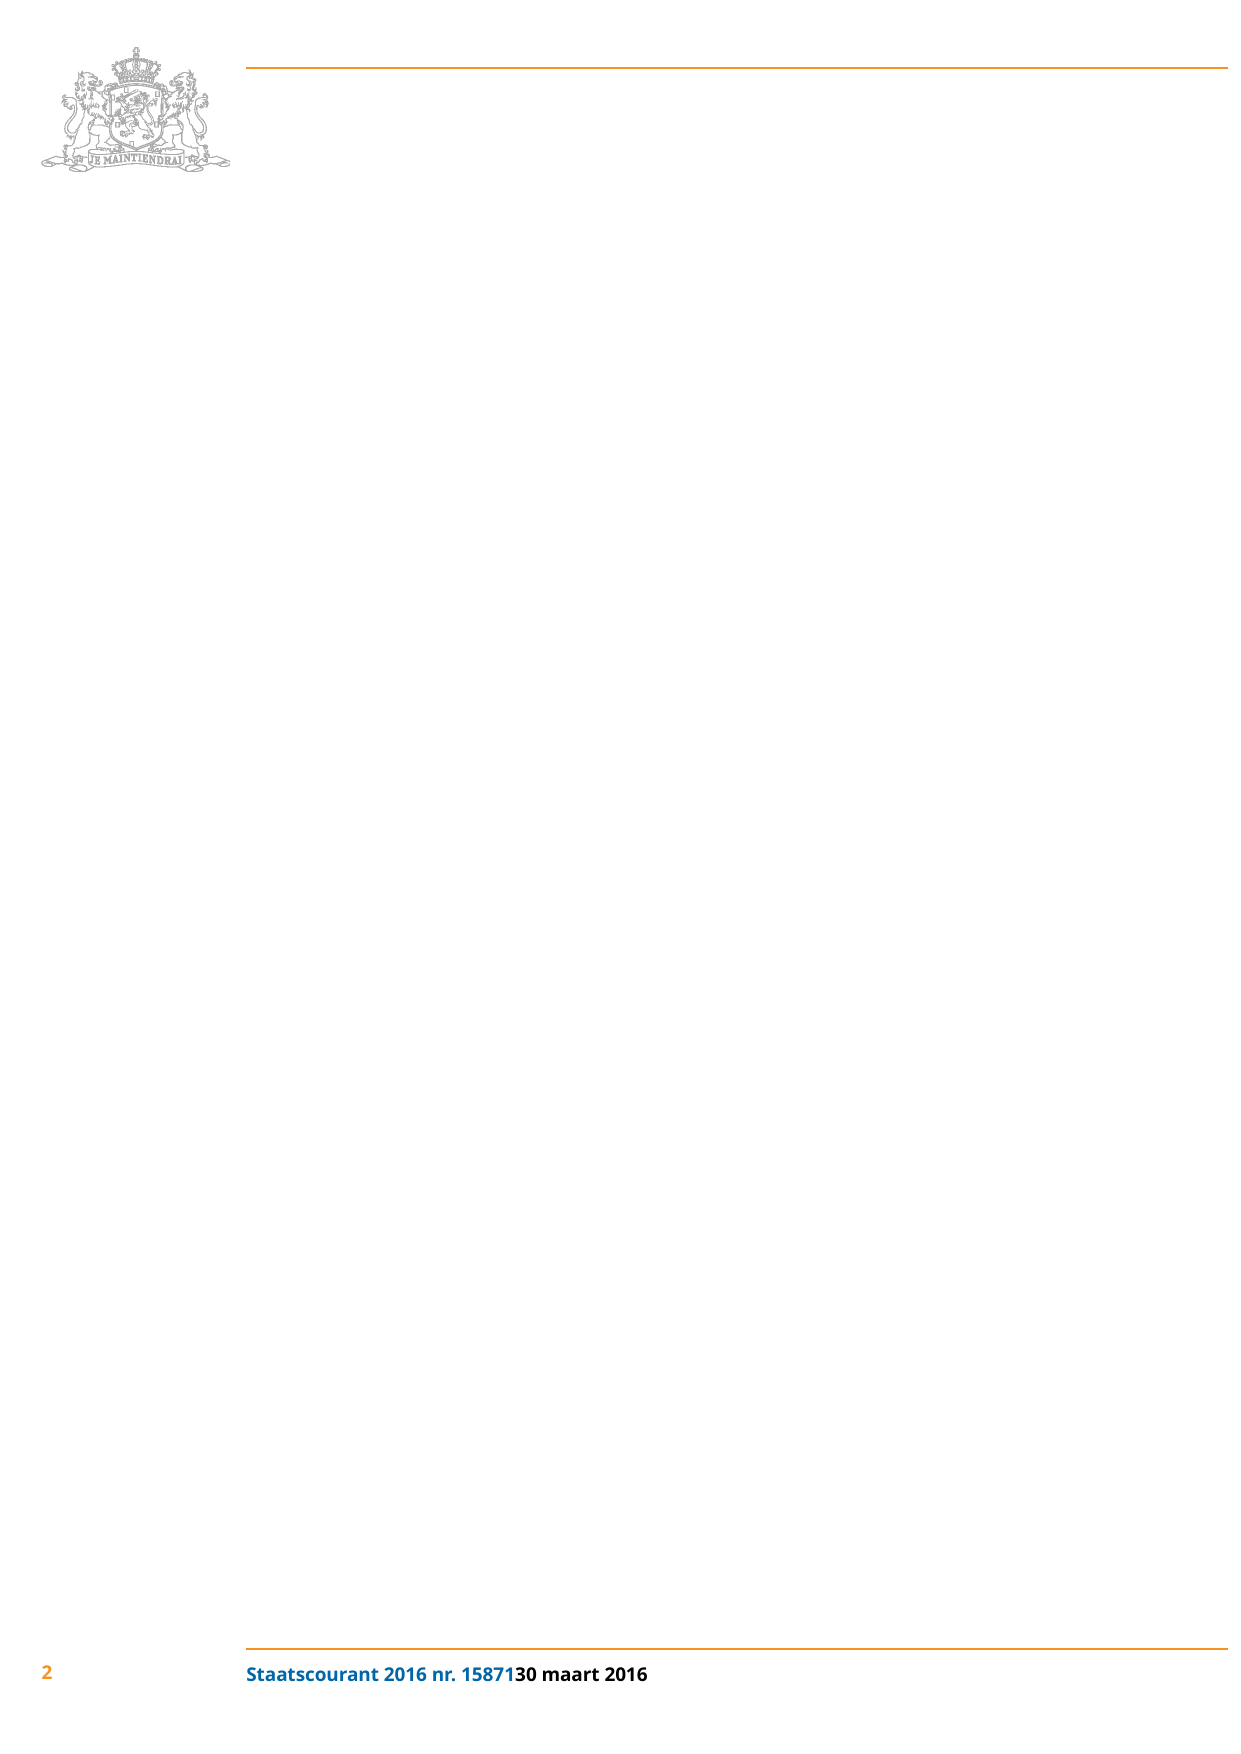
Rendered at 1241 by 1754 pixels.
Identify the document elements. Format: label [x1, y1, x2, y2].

picture [41, 47, 231, 172]
